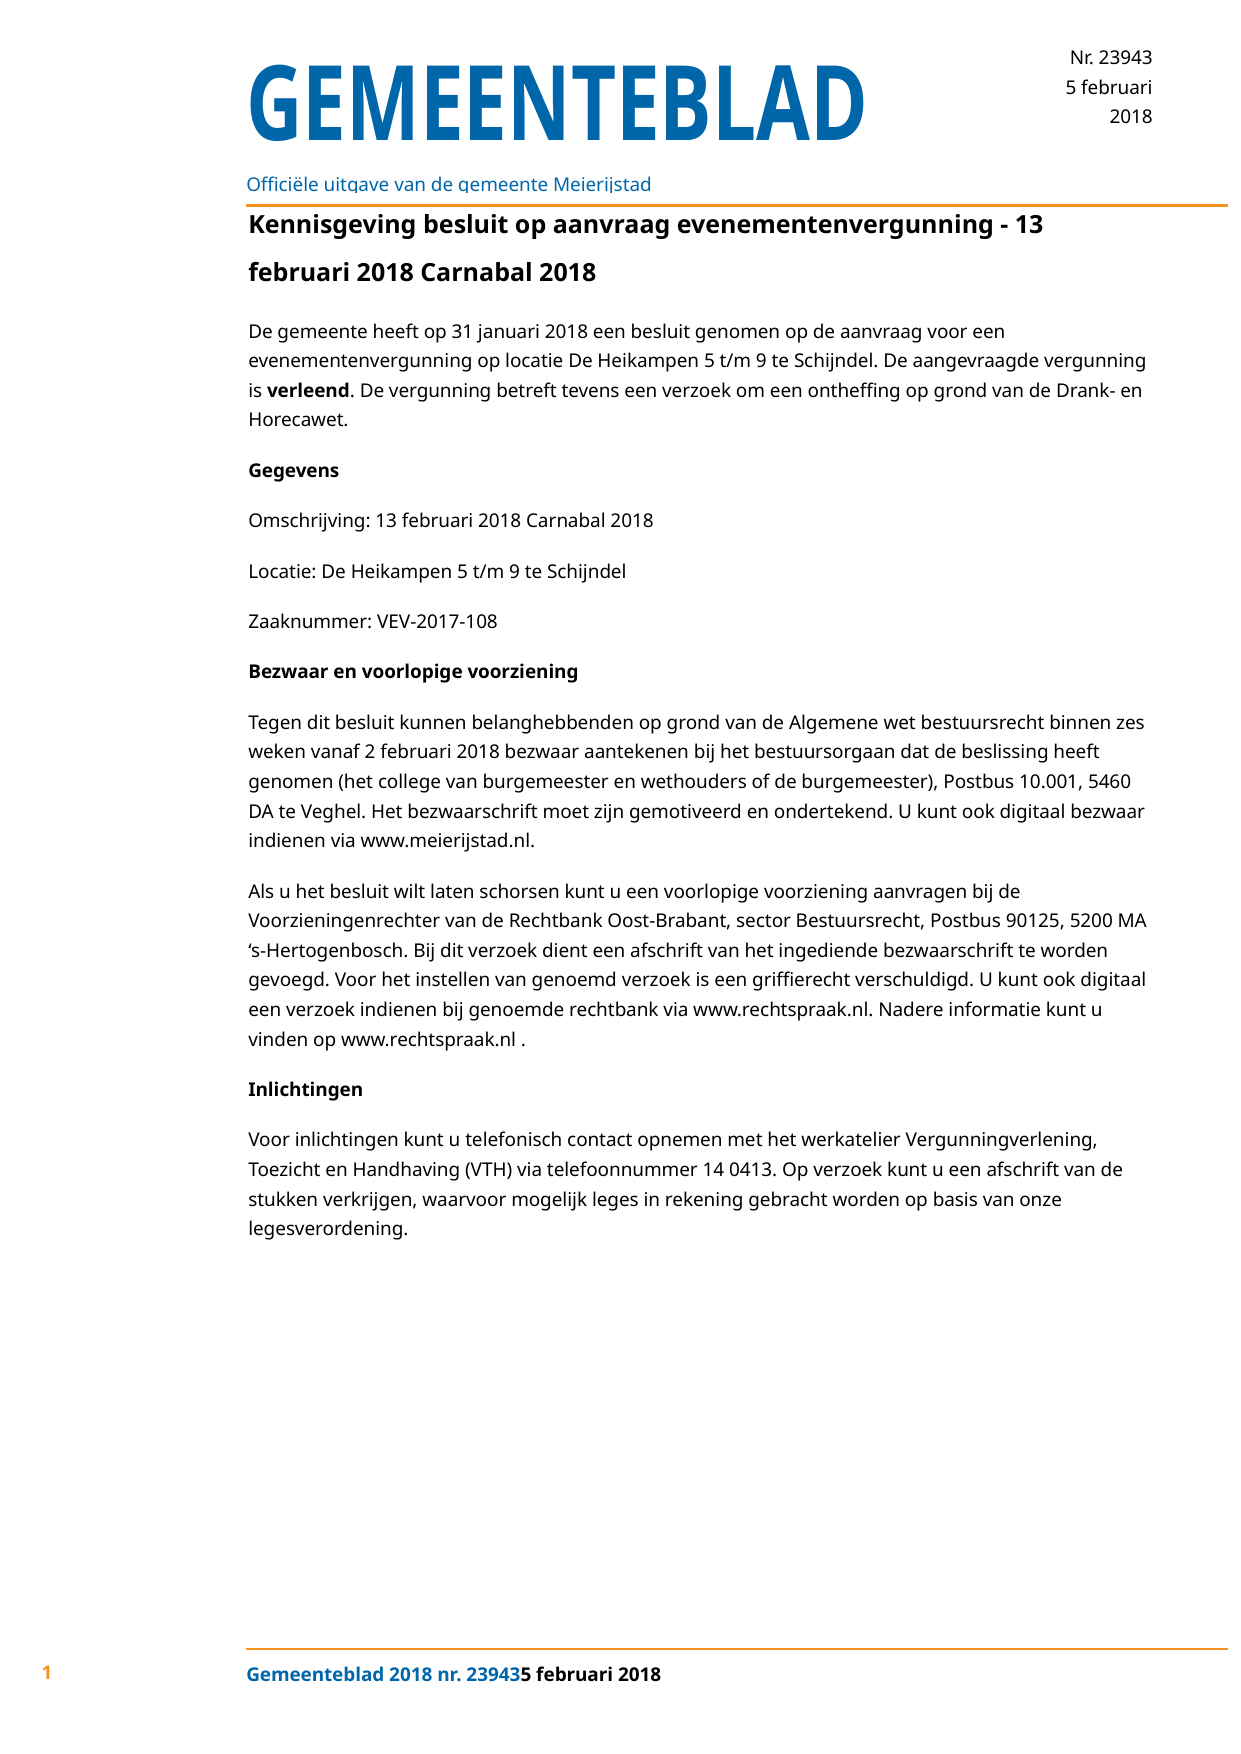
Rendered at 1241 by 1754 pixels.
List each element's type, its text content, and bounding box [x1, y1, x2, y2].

text Inlichtingen [248, 1076, 1152, 1102]
text Gegevens [248, 457, 1152, 483]
text Locatie: De Heikampen 5 t/m 9 te Schijndel [248, 558, 1152, 584]
text De gemeente heeft op 31 januari 2018 een besluit genomen op de aanvraag voor een evenementenvergunning op locatie De Heikampen 5 t/m 9 te Schijndel. De aangevraagde vergunning is verleend. De vergunning betreft tevens een verzoek om een ontheffing op grond van de Drank- en Horecawet. [248, 318, 1152, 432]
text Zaaknummer: VEV-2017-108 [248, 608, 1152, 634]
text Bezwaar en voorlopige voorziening [248, 659, 1152, 684]
text Voor inlichtingen kunt u telefonisch contact opnemen met het werkatelier Vergunningverlening, Toezicht en Handhaving (VTH) via telefoonnummer 14 0413. Op verzoek kunt u een afschrift van de stukken verkrijgen, waarvoor mogelijk leges in rekening gebracht worden op basis van onze legesverordening. [248, 1127, 1152, 1241]
picture [41, 47, 231, 172]
text Omschrijving: 13 februari 2018 Carnabal 2018 [248, 507, 1152, 533]
text Tegen dit besluit kunnen belanghebbenden op grond van de Algemene wet bestuursrecht binnen zes weken vanaf 2 februari 2018 bezwaar aantekenen bij het bestuursorgaan dat de beslissing heeft genomen (het college van burgemeester en wethouders of de burgemeester), Postbus 10.001, 5460 DA te Veghel. Het bezwaarschrift moet zijn gemotiveerd en ondertekend. U kunt ook digitaal bezwaar indienen via www.meierijstad.nl. [248, 709, 1152, 853]
text Als u het besluit wilt laten schorsen kunt u een voorlopige voorziening aanvragen bij de Voorzieningenrechter van de Rechtbank Oost-Brabant, sector Bestuursrecht, Postbus 90125, 5200 MA ‘s-Hertogenbosch. Bij dit verzoek dient een afschrift van het ingediende bezwaarschrift te worden gevoegd. Voor het instellen van genoemd verzoek is een griffierecht verschuldigd. U kunt ook digitaal een verzoek indienen bij genoemde rechtbank via www.rechtspraak.nl. Nadere informatie kunt u vinden op www.rechtspraak.nl . [248, 878, 1152, 1052]
text Kennisgeving besluit op aanvraag evenementenvergunning - 13 februari 2018 Carnabal 2018 [248, 207, 1152, 288]
